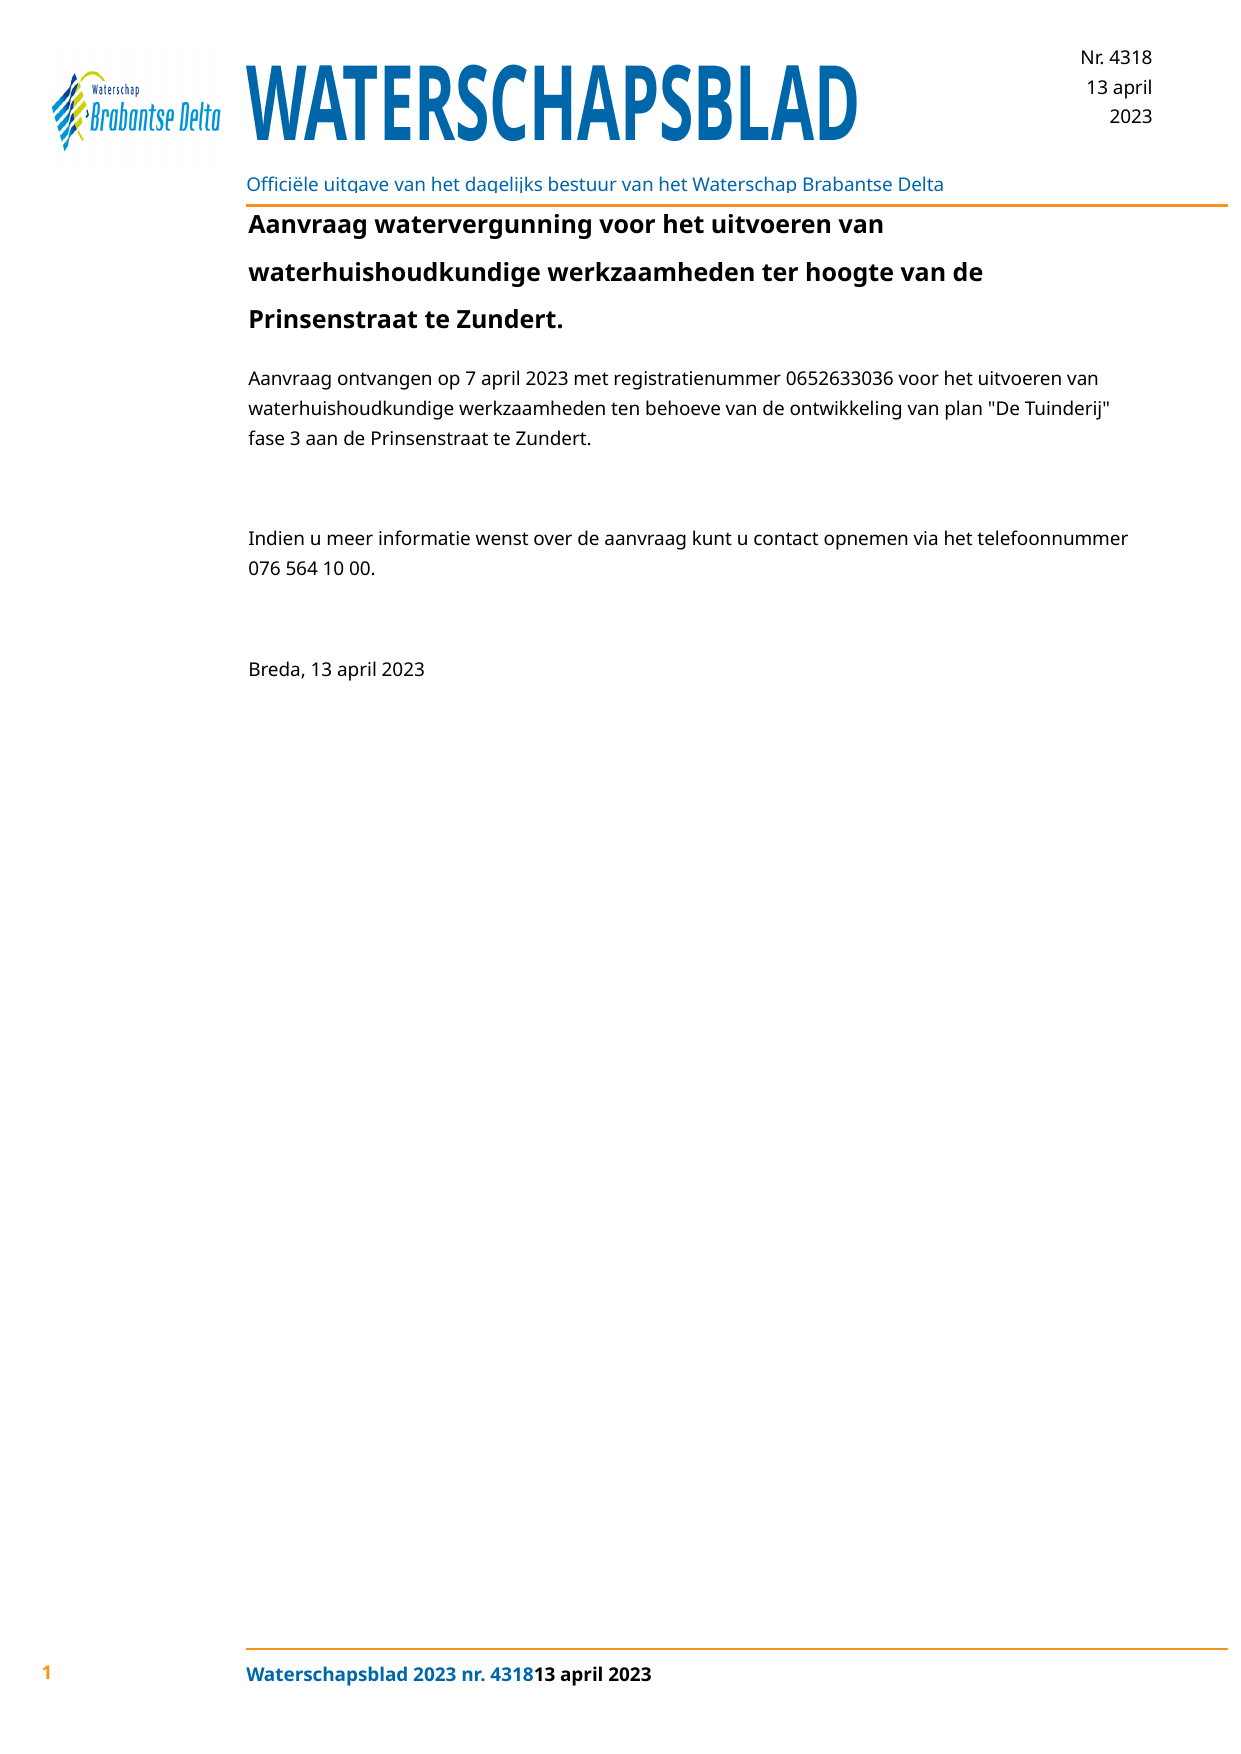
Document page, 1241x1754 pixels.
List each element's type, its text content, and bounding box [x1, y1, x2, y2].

text Breda, 13 april 2023 [248, 656, 1152, 682]
text Indien u meer informatie wenst over de aanvraag kunt u contact opnemen via het telefoonnummer 076 564 10 00. [248, 526, 1152, 581]
picture [41, 47, 231, 172]
text Aanvraag ontvangen op 7 april 2023 met registratienummer 0652633036 voor het uitvoeren van waterhuishoudkundige werkzaamheden ten behoeve van de ontwikkeling van plan "De Tuinderij" fase 3 aan de Prinsenstraat te Zundert. [248, 366, 1152, 450]
text Aanvraag watervergunning voor het uitvoeren van waterhuishoudkundige werkzaamheden ter hoogte van de Prinsenstraat te Zundert. [248, 207, 1152, 336]
